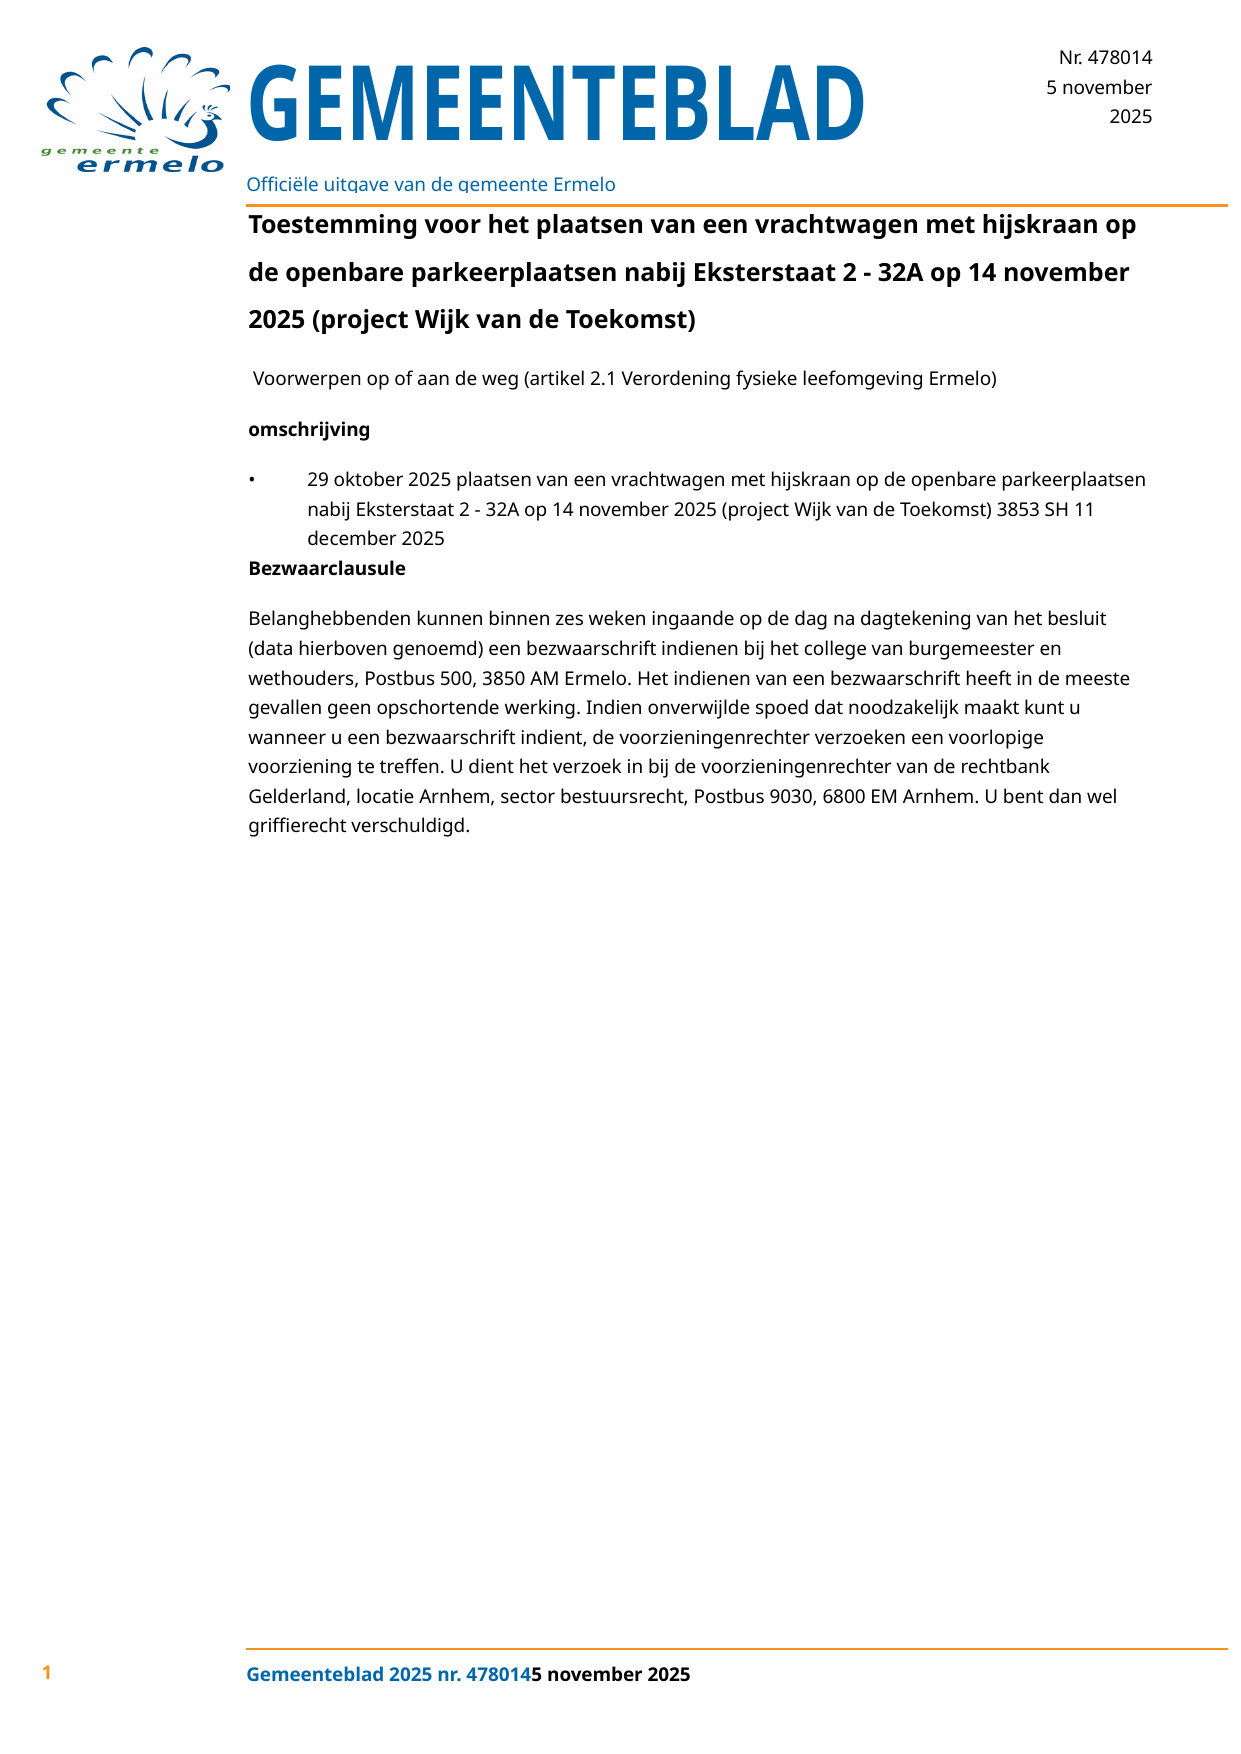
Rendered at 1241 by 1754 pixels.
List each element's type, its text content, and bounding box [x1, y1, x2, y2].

text Voorwerpen op of aan de weg (artikel 2.1 Verordening fysieke leefomgeving Ermelo) [248, 366, 1152, 391]
list 29 oktober 2025 plaatsen van een vrachtwagen met hijskraan op de openbare parkeerplaatsen nabij Eksterstaat 2 - 32A op 14 november 2025 (project Wijk van de Toekomst) 3853 SH 11 december 2025 [248, 466, 1152, 551]
picture [41, 47, 231, 172]
text Bezwaarclausule [248, 555, 1152, 581]
text Belanghebbenden kunnen binnen zes weken ingaande op de dag na dagtekening van het besluit (data hierboven genoemd) een bezwaarschrift indienen bij het college van burgemeester en wethouders, Postbus 500, 3850 AM Ermelo. Het indienen van een bezwaarschrift heeft in de meeste gevallen geen opschortende werking. Indien onverwijlde spoed dat noodzakelijk maakt kunt u wanneer u een bezwaarschrift indient, de voorzieningenrechter verzoeken een voorlopige voorziening te treffen. U dient het verzoek in bij de voorzieningenrechter van de rechtbank Gelderland, locatie Arnhem, sector bestuursrecht, Postbus 9030, 6800 EM Arnhem. U bent dan wel griffierecht verschuldigd. [248, 606, 1152, 838]
text Toestemming voor het plaatsen van een vrachtwagen met hijskraan op de openbare parkeerplaatsen nabij Eksterstaat 2 - 32A op 14 november 2025 (project Wijk van de Toekomst) [248, 207, 1152, 336]
text omschrijving [248, 416, 1152, 442]
